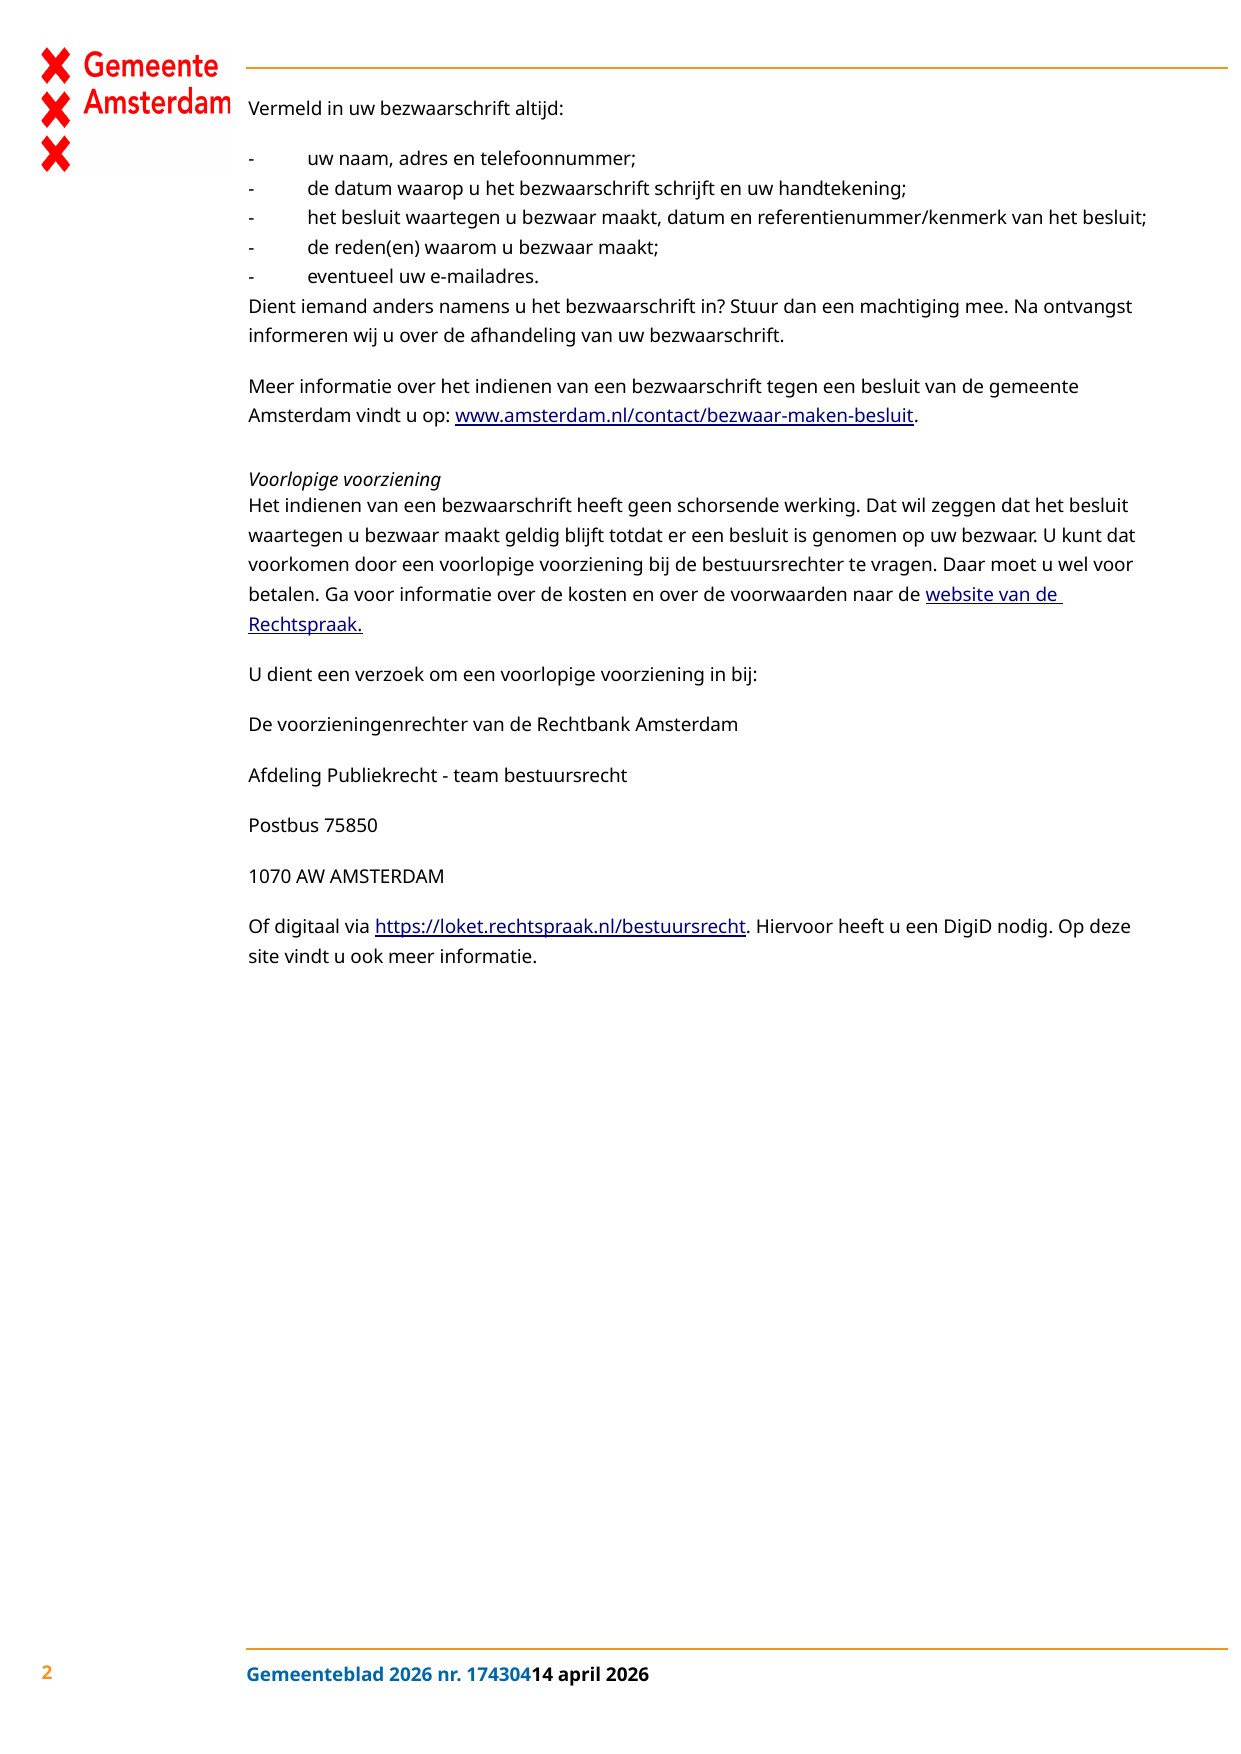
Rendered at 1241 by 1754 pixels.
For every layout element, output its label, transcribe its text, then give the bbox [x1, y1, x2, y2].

text Het indienen van een bezwaarschrift heeft geen schorsende werking. Dat wil zeggen dat het besluit waartegen u bezwaar maakt geldig blijft totdat er een besluit is genomen op uw bezwaar. U kunt dat voorkomen door een voorlopige voorziening bij de bestuursrechter te vragen. Daar moet u wel voor betalen. Ga voor informatie over de kosten en over de voorwaarden naar de website van de Rechtspraak. [248, 492, 1152, 636]
text Voorlopige voorziening [248, 467, 1152, 492]
text Postbus 75850 [248, 812, 1152, 838]
list uw naam, adres en telefoonnummer; [248, 145, 1152, 171]
text De voorzieningenrechter van de Rechtbank Amsterdam [248, 712, 1152, 737]
text Of digitaal via https://loket.rechtspraak.nl/bestuursrecht. Hiervoor heeft u een DigiD nodig. Op deze site vindt u ook meer informatie. [248, 913, 1152, 968]
text Dient iemand anders namens u het bezwaarschrift in? Stuur dan een machtiging mee. Na ontvangst informeren wij u over de afhandeling van uw bezwaarschrift. [248, 293, 1152, 348]
text U dient een verzoek om een voorlopige voorziening in bij: [248, 661, 1152, 687]
list de reden(en) waarom u bezwaar maakt; [248, 234, 1152, 260]
list het besluit waartegen u bezwaar maakt, datum en referentienummer/kenmerk van het besluit; [248, 204, 1152, 230]
text 1070 AW AMSTERDAM [248, 863, 1152, 888]
list de datum waarop u het bezwaarschrift schrijft en uw handtekening; [248, 175, 1152, 201]
text Afdeling Publiekrecht - team bestuursrecht [248, 762, 1152, 788]
text Vermeld in uw bezwaarschrift altijd: [248, 95, 1152, 121]
list eventueel uw e-mailadres. [248, 263, 1152, 289]
text Meer informatie over het indienen van een bezwaarschrift tegen een besluit van de gemeente Amsterdam vindt u op: www.amsterdam.nl/contact/bezwaar-maken-besluit. [248, 373, 1152, 428]
picture [41, 47, 231, 172]
